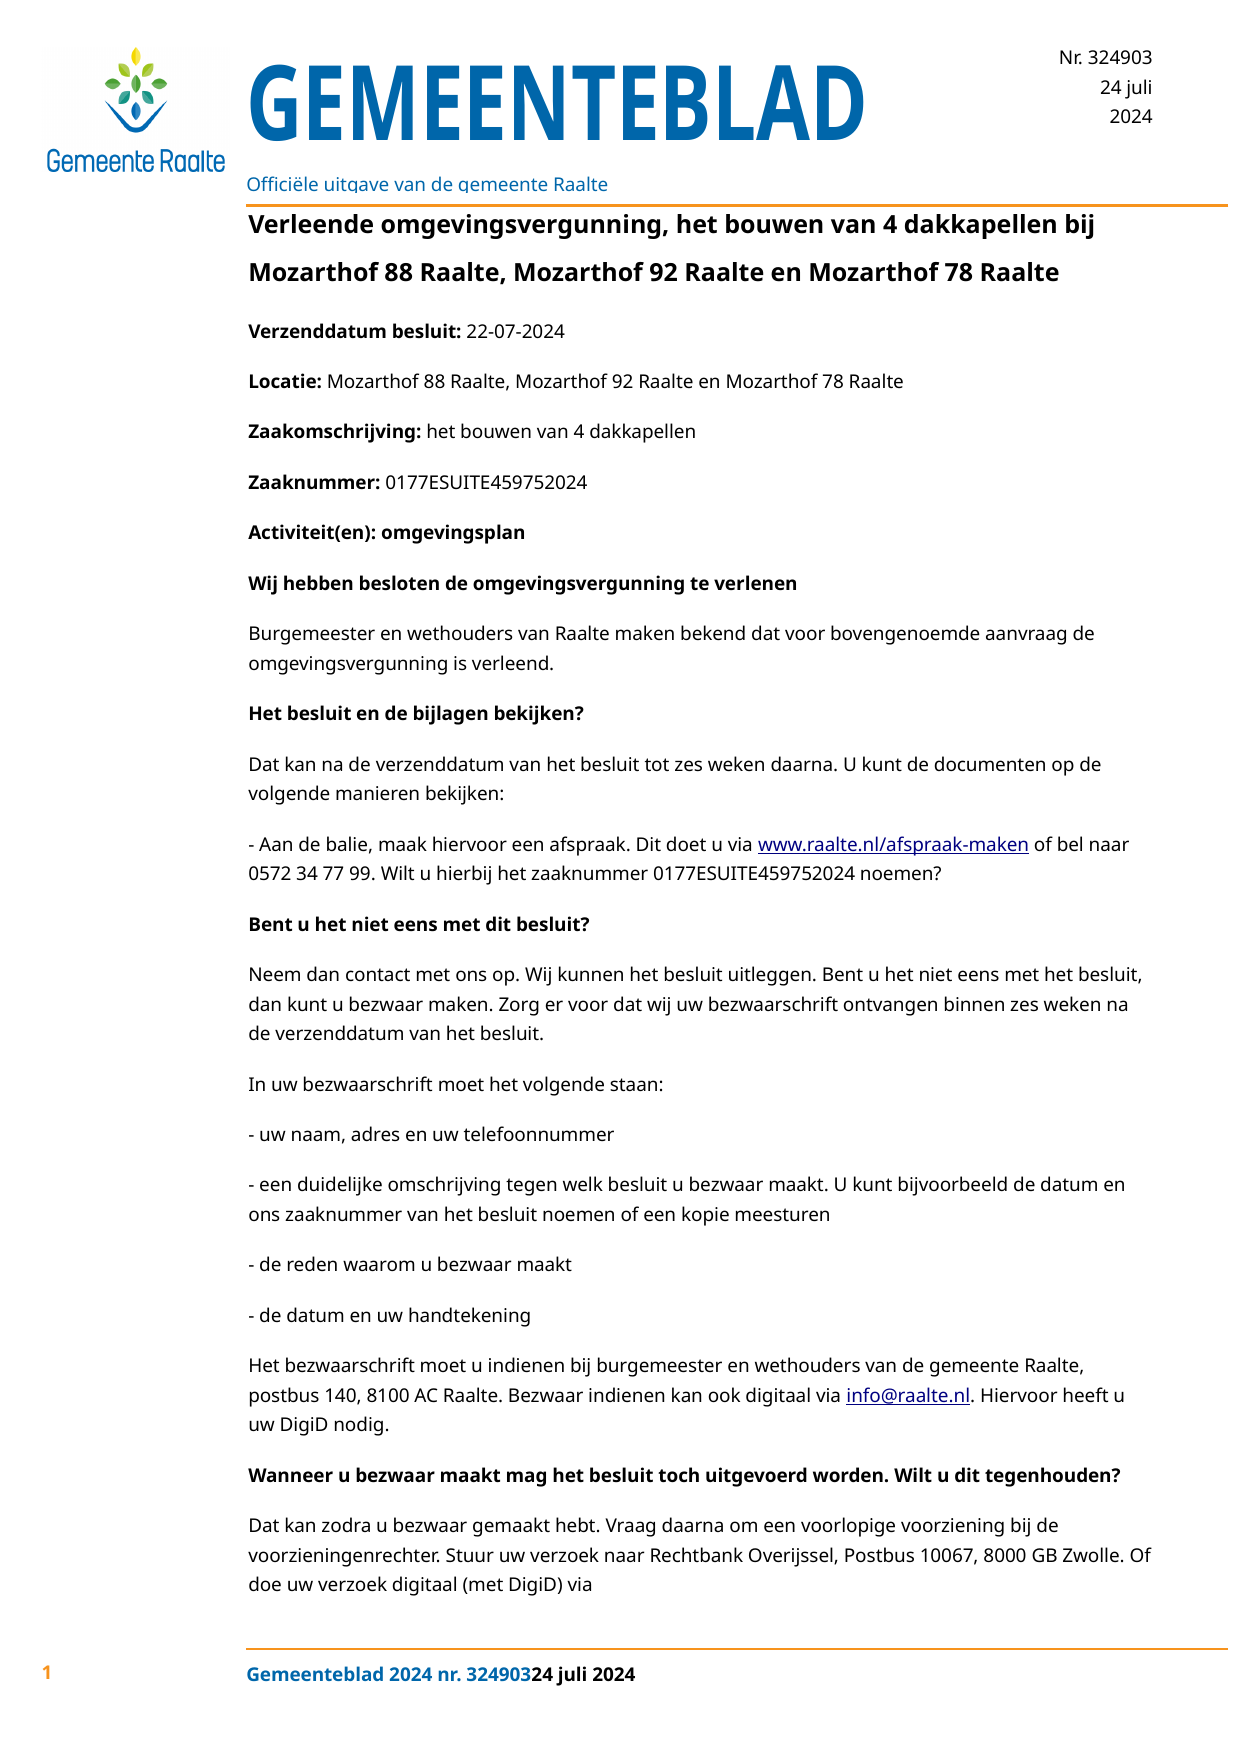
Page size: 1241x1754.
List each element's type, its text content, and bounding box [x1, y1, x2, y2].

text - een duidelijke omschrijving tegen welk besluit u bezwaar maakt. U kunt bijvoorbeeld de datum en ons zaaknummer van het besluit noemen of een kopie meesturen [248, 1172, 1152, 1227]
picture [41, 47, 231, 172]
text - uw naam, adres en uw telefoonnummer [248, 1121, 1152, 1147]
text Dat kan zodra u bezwaar gemaakt hebt. Vraag daarna om een voorlopige voorziening bij de voorzieningenrechter. Stuur uw verzoek naar Rechtbank Overijssel, Postbus 10067, 8000 GB Zwolle. Of doe uw verzoek digitaal (met DigiD) via [248, 1512, 1152, 1597]
text In uw bezwaarschrift moet het volgende staan: [248, 1071, 1152, 1097]
text - de reden waarom u bezwaar maakt [248, 1252, 1152, 1277]
text - Aan de balie, maak hiervoor een afspraak. Dit doet u via www.raalte.nl/afspraak-maken of bel naar 0572 34 77 99. Wilt u hierbij het zaaknummer 0177ESUITE459752024 noemen? [248, 831, 1152, 886]
text Het bezwaarschrift moet u indienen bij burgemeester en wethouders van de gemeente Raalte, postbus 140, 8100 AC Raalte. Bezwaar indienen kan ook digitaal via info@raalte.nl. Hiervoor heeft u uw DigiD nodig. [248, 1352, 1152, 1437]
text Het besluit en de bijlagen bekijken? [248, 700, 1152, 726]
text Wij hebben besloten de omgevingsvergunning te verlenen [248, 570, 1152, 596]
text - de datum en uw handtekening [248, 1302, 1152, 1328]
text Locatie: Mozarthof 88 Raalte, Mozarthof 92 Raalte en Mozarthof 78 Raalte [248, 368, 1152, 394]
text Dat kan na de verzenddatum van het besluit tot zes weken daarna. U kunt de documenten op de volgende manieren bekijken: [248, 751, 1152, 806]
text Wanneer u bezwaar maakt mag het besluit toch uitgevoerd worden. Wilt u dit tegenhouden? [248, 1462, 1152, 1488]
text Verleende omgevingsvergunning, het bouwen van 4 dakkapellen bij Mozarthof 88 Raalte, Mozarthof 92 Raalte en Mozarthof 78 Raalte [248, 207, 1152, 288]
text Zaakomschrijving: het bouwen van 4 dakkapellen [248, 419, 1152, 444]
text Verzenddatum besluit: 22-07-2024 [248, 318, 1152, 344]
text Activiteit(en): omgevingsplan [248, 519, 1152, 545]
text Zaaknummer: 0177ESUITE459752024 [248, 469, 1152, 495]
text Burgemeester en wethouders van Raalte maken bekend dat voor bovengenoemde aanvraag de omgevingsvergunning is verleend. [248, 620, 1152, 676]
text Bent u het niet eens met dit besluit? [248, 911, 1152, 937]
text Neem dan contact met ons op. Wij kunnen het besluit uitleggen. Bent u het niet eens met het besluit, dan kunt u bezwaar maken. Zorg er voor dat wij uw bezwaarschrift ontvangen binnen zes weken na de verzenddatum van het besluit. [248, 961, 1152, 1046]
